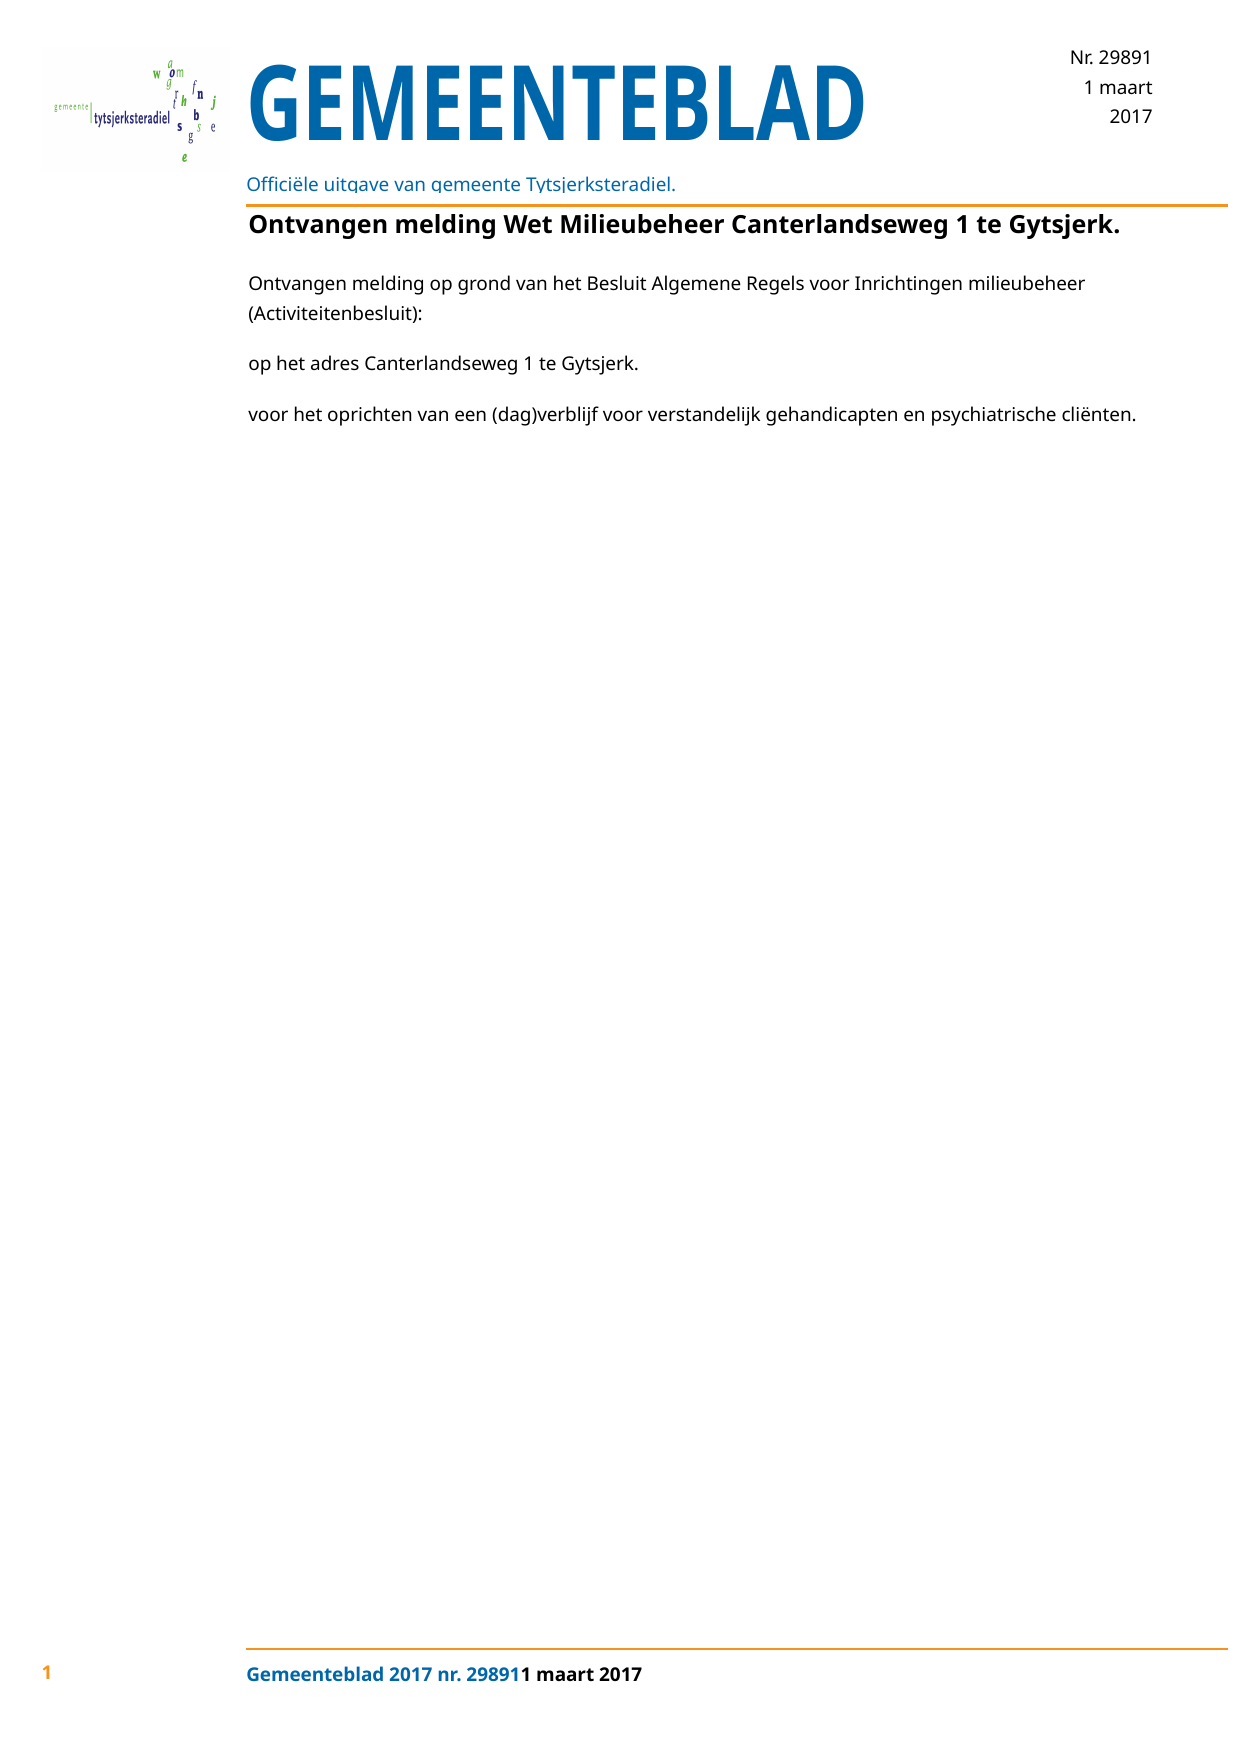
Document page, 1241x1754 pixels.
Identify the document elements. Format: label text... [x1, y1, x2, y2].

picture [41, 47, 231, 172]
text voor het oprichten van een (dag­)verblijf voor verstandelijk gehandicapten en psychiatrische cliënten. [248, 401, 1152, 426]
text op het adres Canterlandseweg 1 te Gytsjerk. [248, 350, 1152, 376]
text Ontvangen melding op grond van het Besluit Algemene Regels voor Inrichtingen milieubeheer (Activiteitenbesluit): [248, 270, 1152, 326]
text Ontvangen melding Wet Milieubeheer Canterlandseweg 1 te Gytsjerk. [248, 207, 1152, 241]
